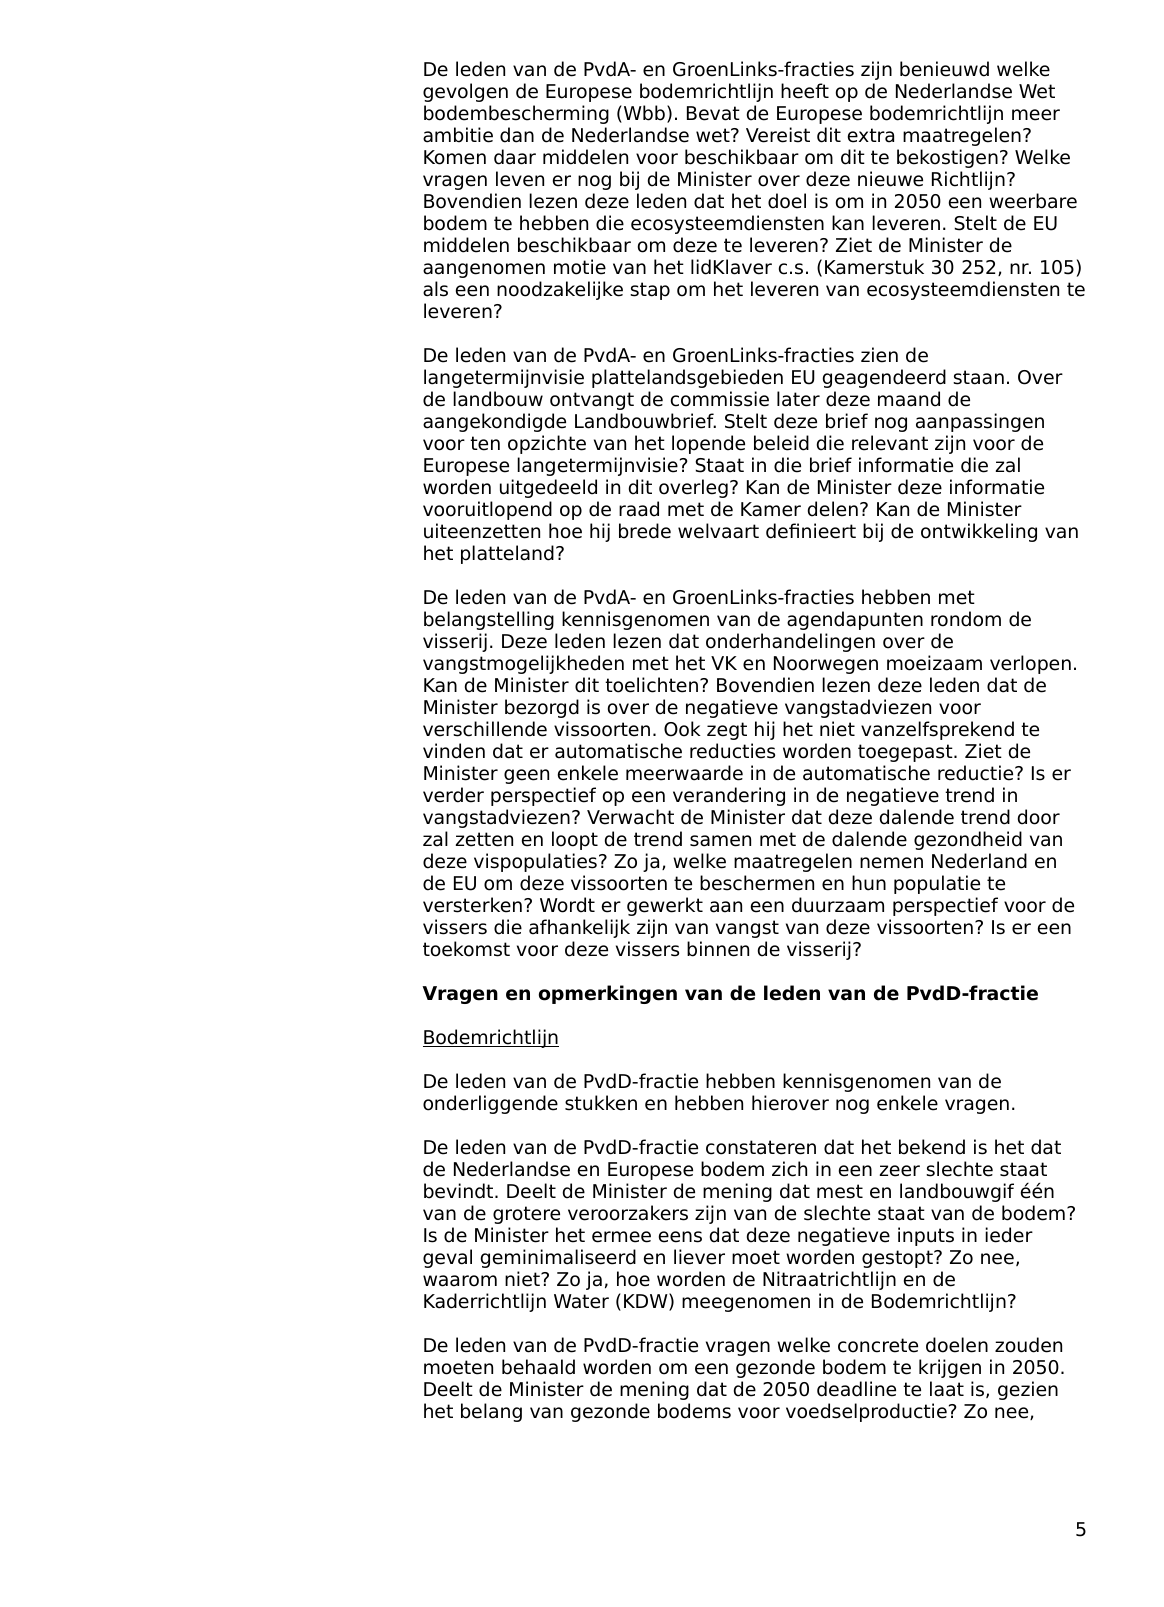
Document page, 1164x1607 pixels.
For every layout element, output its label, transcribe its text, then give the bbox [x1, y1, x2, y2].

subtitle Vragen en opmerkingen van de leden van de PvdD-fractie [422, 983, 1087, 1005]
text De leden van de PvdA- en GroenLinks-fracties zien de langetermijnvisie plattelandsgebieden EU geagendeerd staan. Over de landbouw ontvangt de commissie later deze maand de aangekondigde Landbouwbrief. Stelt deze brief nog aanpassingen voor ten opzichte van het lopende beleid die relevant zijn voor de Europese langetermijnvisie? Staat in die brief informatie die zal worden uitgedeeld in dit overleg? Kan de Minister deze informatie vooruitlopend op de raad met de Kamer delen? Kan de Minister uiteenzetten hoe hij brede welvaart definieert bij de ontwikkeling van het platteland? [422, 345, 1087, 565]
text De leden van de PvdA- en GroenLinks-fracties zijn benieuwd welke gevolgen de Europese bodemrichtlijn heeft op de Nederlandse Wet bodembescherming (Wbb). Bevat de Europese bodemrichtlijn meer ambitie dan de Nederlandse wet? Vereist dit extra maatregelen? Komen daar middelen voor beschikbaar om dit te bekostigen? Welke vragen leven er nog bij de Minister over deze nieuwe Richtlijn? Bovendien lezen deze leden dat het doel is om in 2050 een weerbare bodem te hebben die ecosysteemdiensten kan leveren. Stelt de EU middelen beschikbaar om deze te leveren? Ziet de Minister de aangenomen motie van het lidKlaver c.s. (Kamerstuk 30 252, nr. 105) als een noodzakelijke stap om het leveren van ecosysteemdiensten te leveren? [422, 59, 1087, 323]
text De leden van de PvdD-fractie constateren dat het bekend is het dat de Nederlandse en Europese bodem zich in een zeer slechte staat bevindt. Deelt de Minister de mening dat mest en landbouwgif één van de grotere veroorzakers zijn van de slechte staat van de bodem? Is de Minister het ermee eens dat deze negatieve inputs in ieder geval geminimaliseerd en liever moet worden gestopt? Zo nee, waarom niet? Zo ja, hoe worden de Nitraatrichtlijn en de Kaderrichtlijn Water (KDW) meegenomen in de Bodemrichtlijn? [422, 1137, 1087, 1313]
text De leden van de PvdD-fractie hebben kennisgenomen van de onderliggende stukken en hebben hierover nog enkele vragen. [422, 1071, 1087, 1115]
text De leden van de PvdD-fractie vragen welke concrete doelen zouden moeten behaald worden om een gezonde bodem te krijgen in 2050. Deelt de Minister de mening dat de 2050 deadline te laat is, gezien het belang van gezonde bodems voor voedselproductie? Zo nee, [422, 1335, 1087, 1423]
subtitle Bodemrichtlijn [422, 1027, 1087, 1049]
text De leden van de PvdA- en GroenLinks-fracties hebben met belangstelling kennisgenomen van de agendapunten rondom de visserij. Deze leden lezen dat onderhandelingen over de vangstmogelijkheden met het VK en Noorwegen moeizaam verlopen. Kan de Minister dit toelichten? Bovendien lezen deze leden dat de Minister bezorgd is over de negatieve vangstadviezen voor verschillende vissoorten. Ook zegt hij het niet vanzelfsprekend te vinden dat er automatische reducties worden toegepast. Ziet de Minister geen enkele meerwaarde in de automatische reductie? Is er verder perspectief op een verandering in de negatieve trend in vangstadviezen? Verwacht de Minister dat deze dalende trend door zal zetten en loopt de trend samen met de dalende gezondheid van deze vispopulaties? Zo ja, welke maatregelen nemen Nederland en de EU om deze vissoorten te beschermen en hun populatie te versterken? Wordt er gewerkt aan een duurzaam perspectief voor de vissers die afhankelijk zijn van vangst van deze vissoorten? Is er een toekomst voor deze vissers binnen de visserij? [422, 587, 1087, 961]
